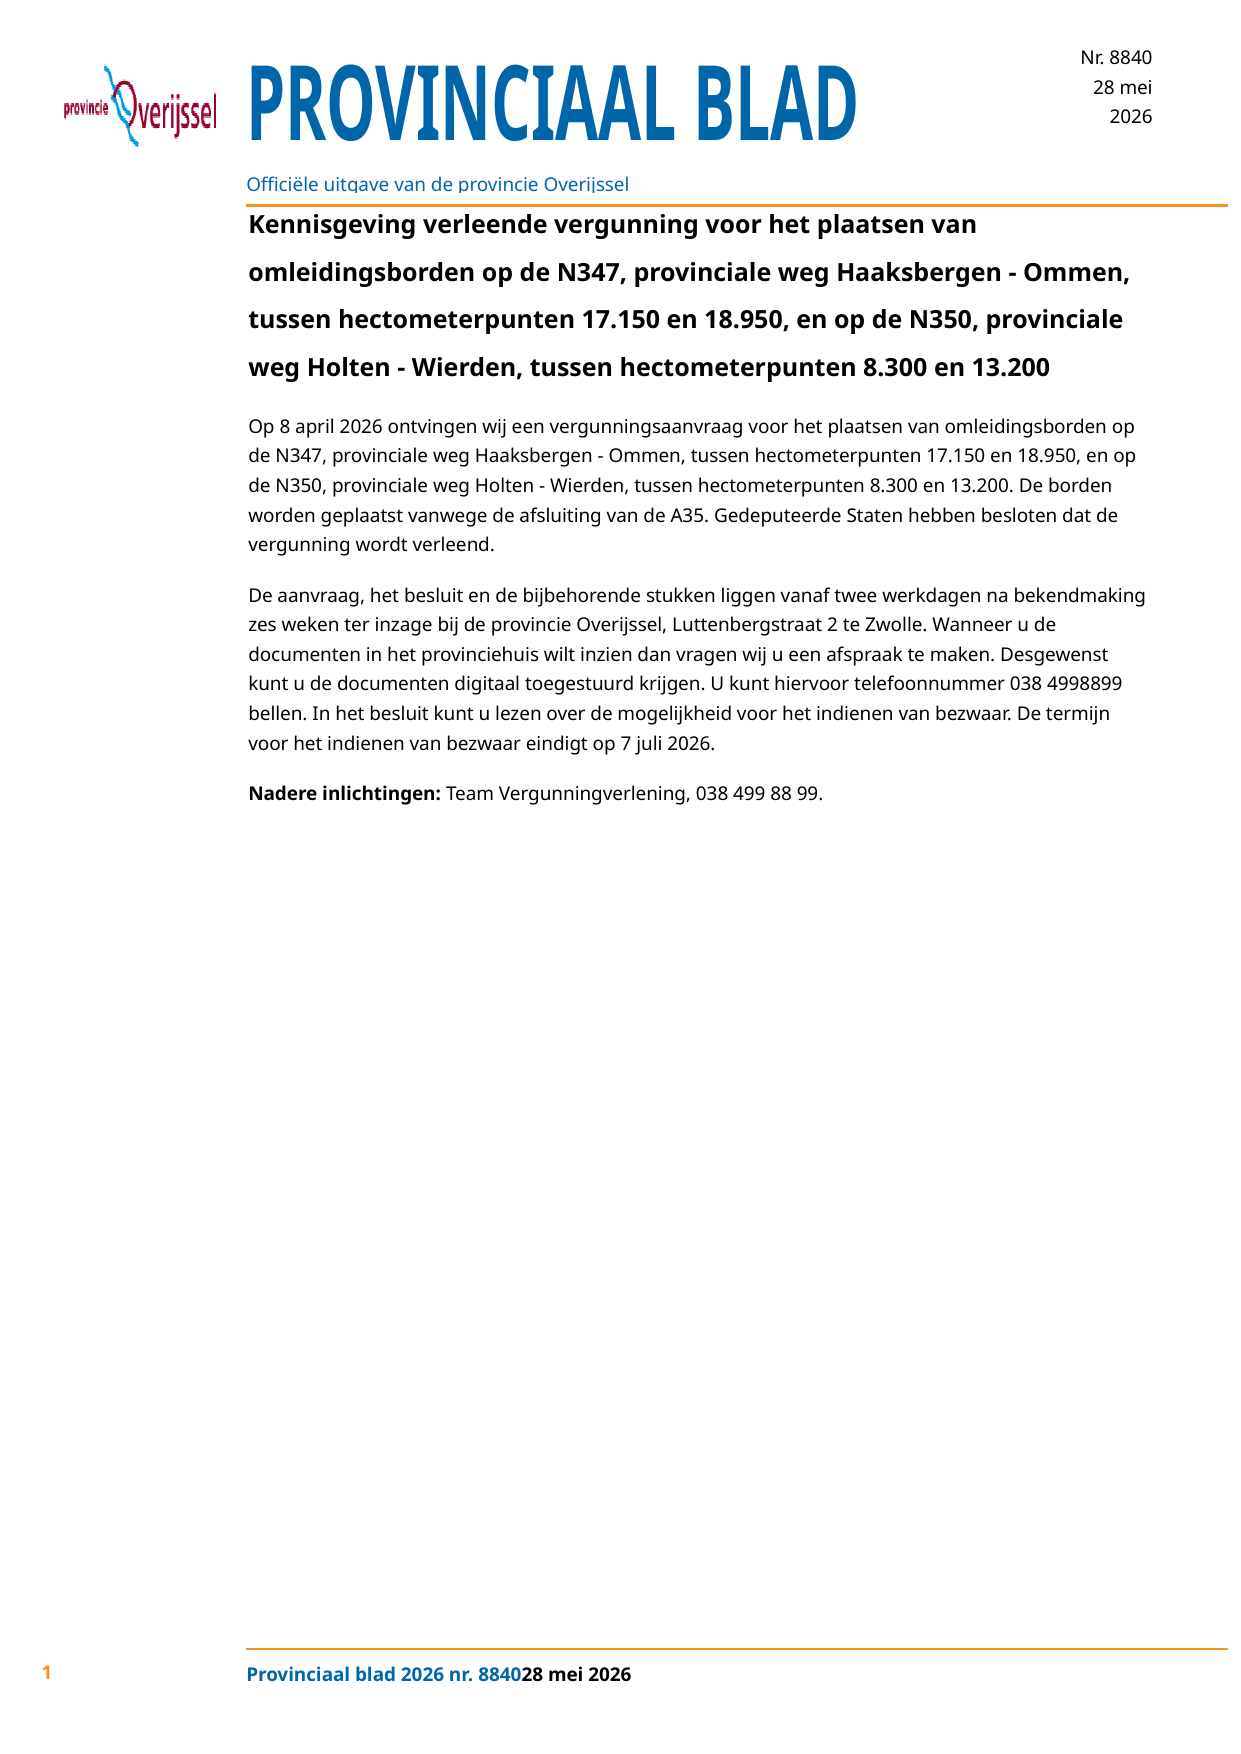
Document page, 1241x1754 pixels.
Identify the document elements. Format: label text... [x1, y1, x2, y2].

text Kennisgeving verleende vergunning voor het plaatsen van omleidingsborden op de N347, provinciale weg Haaksbergen - Ommen, tussen hectometerpunten 17.150 en 18.950, en op de N350, provinciale weg Holten - Wierden, tussen hectometerpunten 8.300 en 13.200 [248, 207, 1152, 384]
text Nadere inlichtingen: Team Vergunningverlening, 038 499 88 99. [248, 780, 1152, 806]
text Op 8 april 2026 ontvingen wij een vergunningsaanvraag voor het plaatsen van omleidingsborden op de N347, provinciale weg Haaksbergen - Ommen, tussen hectometerpunten 17.150 en 18.950, en op de N350, provinciale weg Holten - Wierden, tussen hectometerpunten 8.300 en 13.200. De borden worden geplaatst vanwege de afsluiting van de A35. Gedeputeerde Staten hebben besloten dat de vergunning wordt verleend. [248, 413, 1152, 557]
picture [41, 47, 231, 172]
text De aanvraag, het besluit en de bijbehorende stukken liggen vanaf twee werkdagen na bekendmaking zes weken ter inzage bij de provincie Overijssel, Luttenbergstraat 2 te Zwolle. Wanneer u de documenten in het provinciehuis wilt inzien dan vragen wij u een afspraak te maken. Desgewenst kunt u de documenten digitaal toegestuurd krijgen. U kunt hiervoor telefoonnummer 038 4998899 bellen. In het besluit kunt u lezen over de mogelijkheid voor het indienen van bezwaar. De termijn voor het indienen van bezwaar eindigt op 7 juli 2026. [248, 582, 1152, 756]
